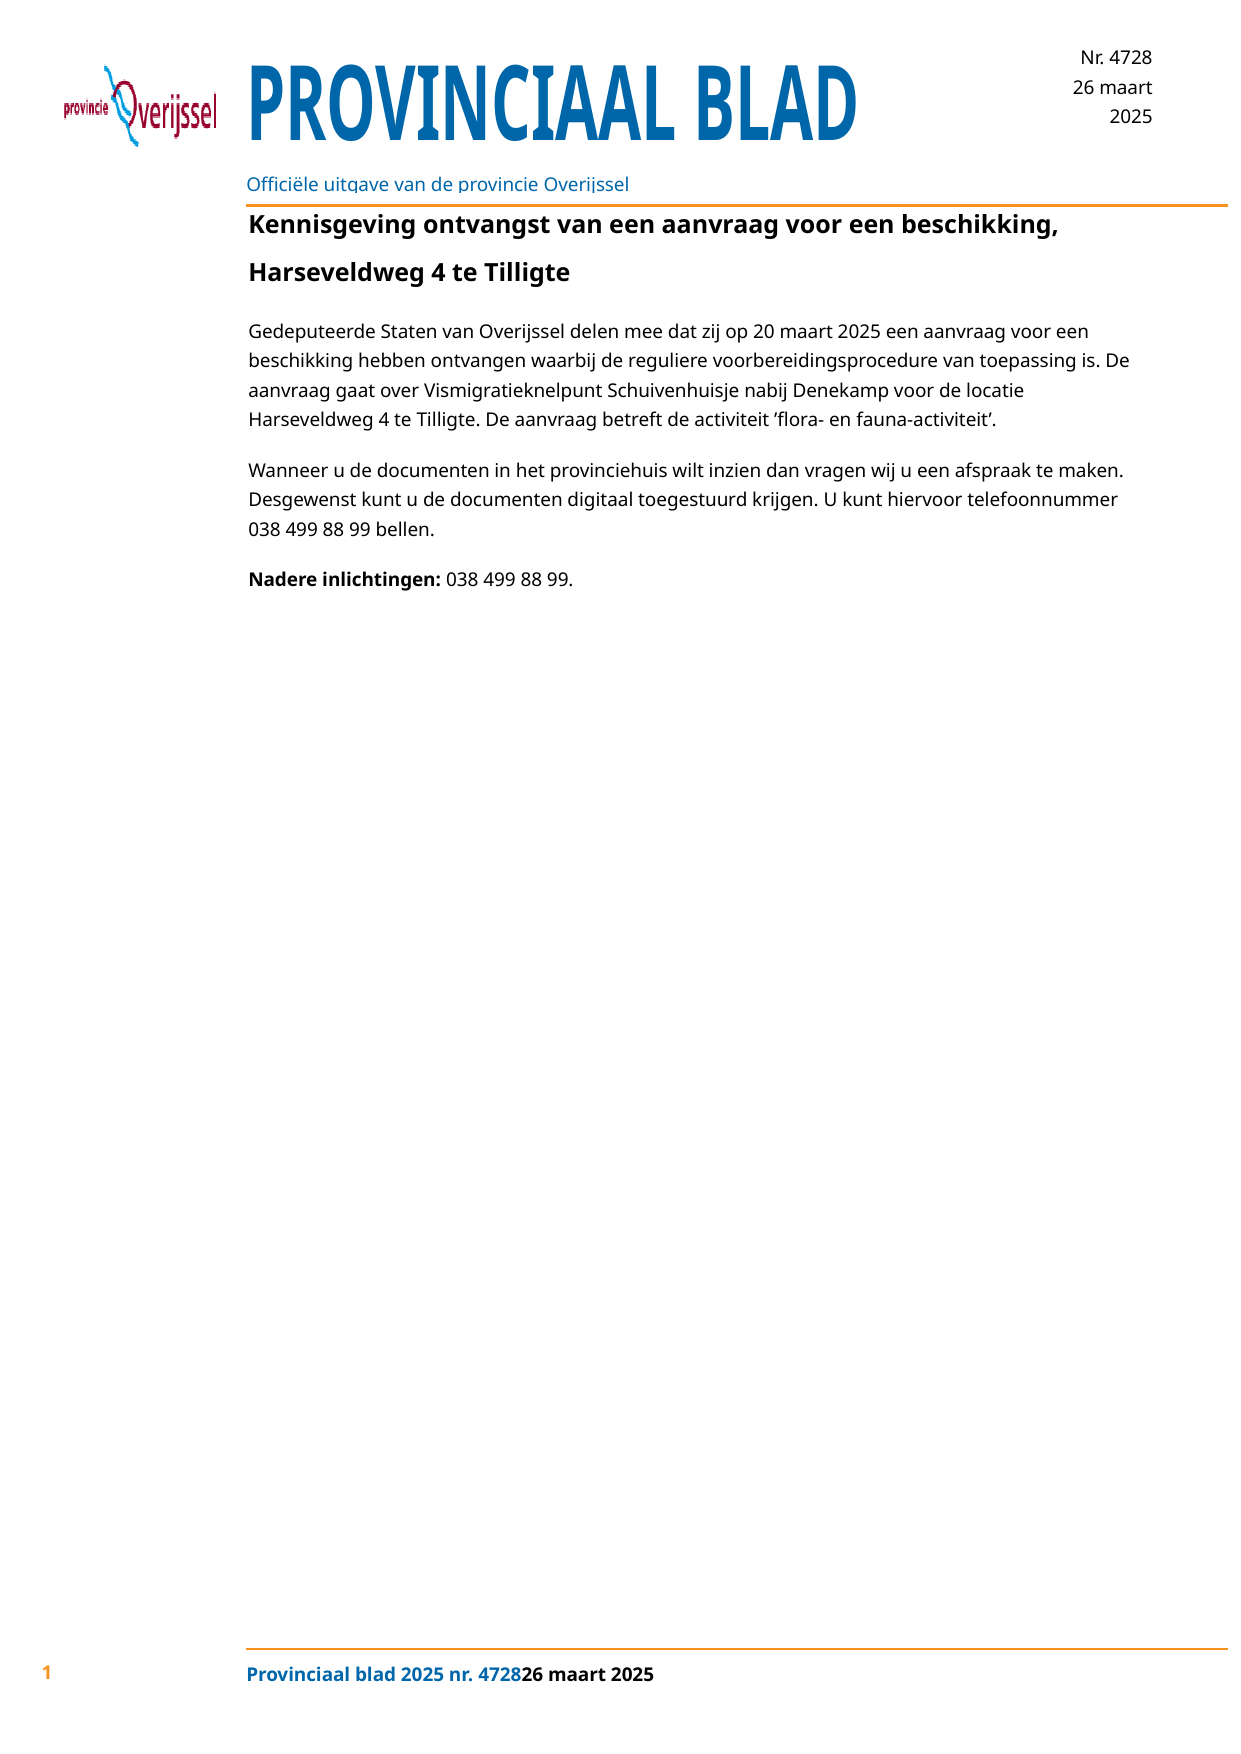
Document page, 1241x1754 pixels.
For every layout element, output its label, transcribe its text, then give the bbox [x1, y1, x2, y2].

picture [41, 47, 231, 172]
text Kennisgeving ontvangst van een aanvraag voor een beschikking, Harseveldweg 4 te Tilligte [248, 207, 1152, 288]
text Gedeputeerde Staten van Overijssel delen mee dat zij op 20 maart 2025 een aanvraag voor een beschikking hebben ontvangen waarbij de reguliere voorbereidingsprocedure van toepassing is. De aanvraag gaat over Vismigratieknelpunt Schuivenhuisje nabij Denekamp voor de locatie Harseveldweg 4 te Tilligte. De aanvraag betreft de activiteit ’flora- en fauna-activiteit’. [248, 318, 1152, 432]
text Wanneer u de documenten in het provinciehuis wilt inzien dan vragen wij u een afspraak te maken. Desgewenst kunt u de documenten digitaal toegestuurd krijgen. U kunt hiervoor telefoonnummer 038 499 88 99 bellen. [248, 457, 1152, 542]
text Nadere inlichtingen: 038 499 88 99. [248, 567, 1152, 592]
